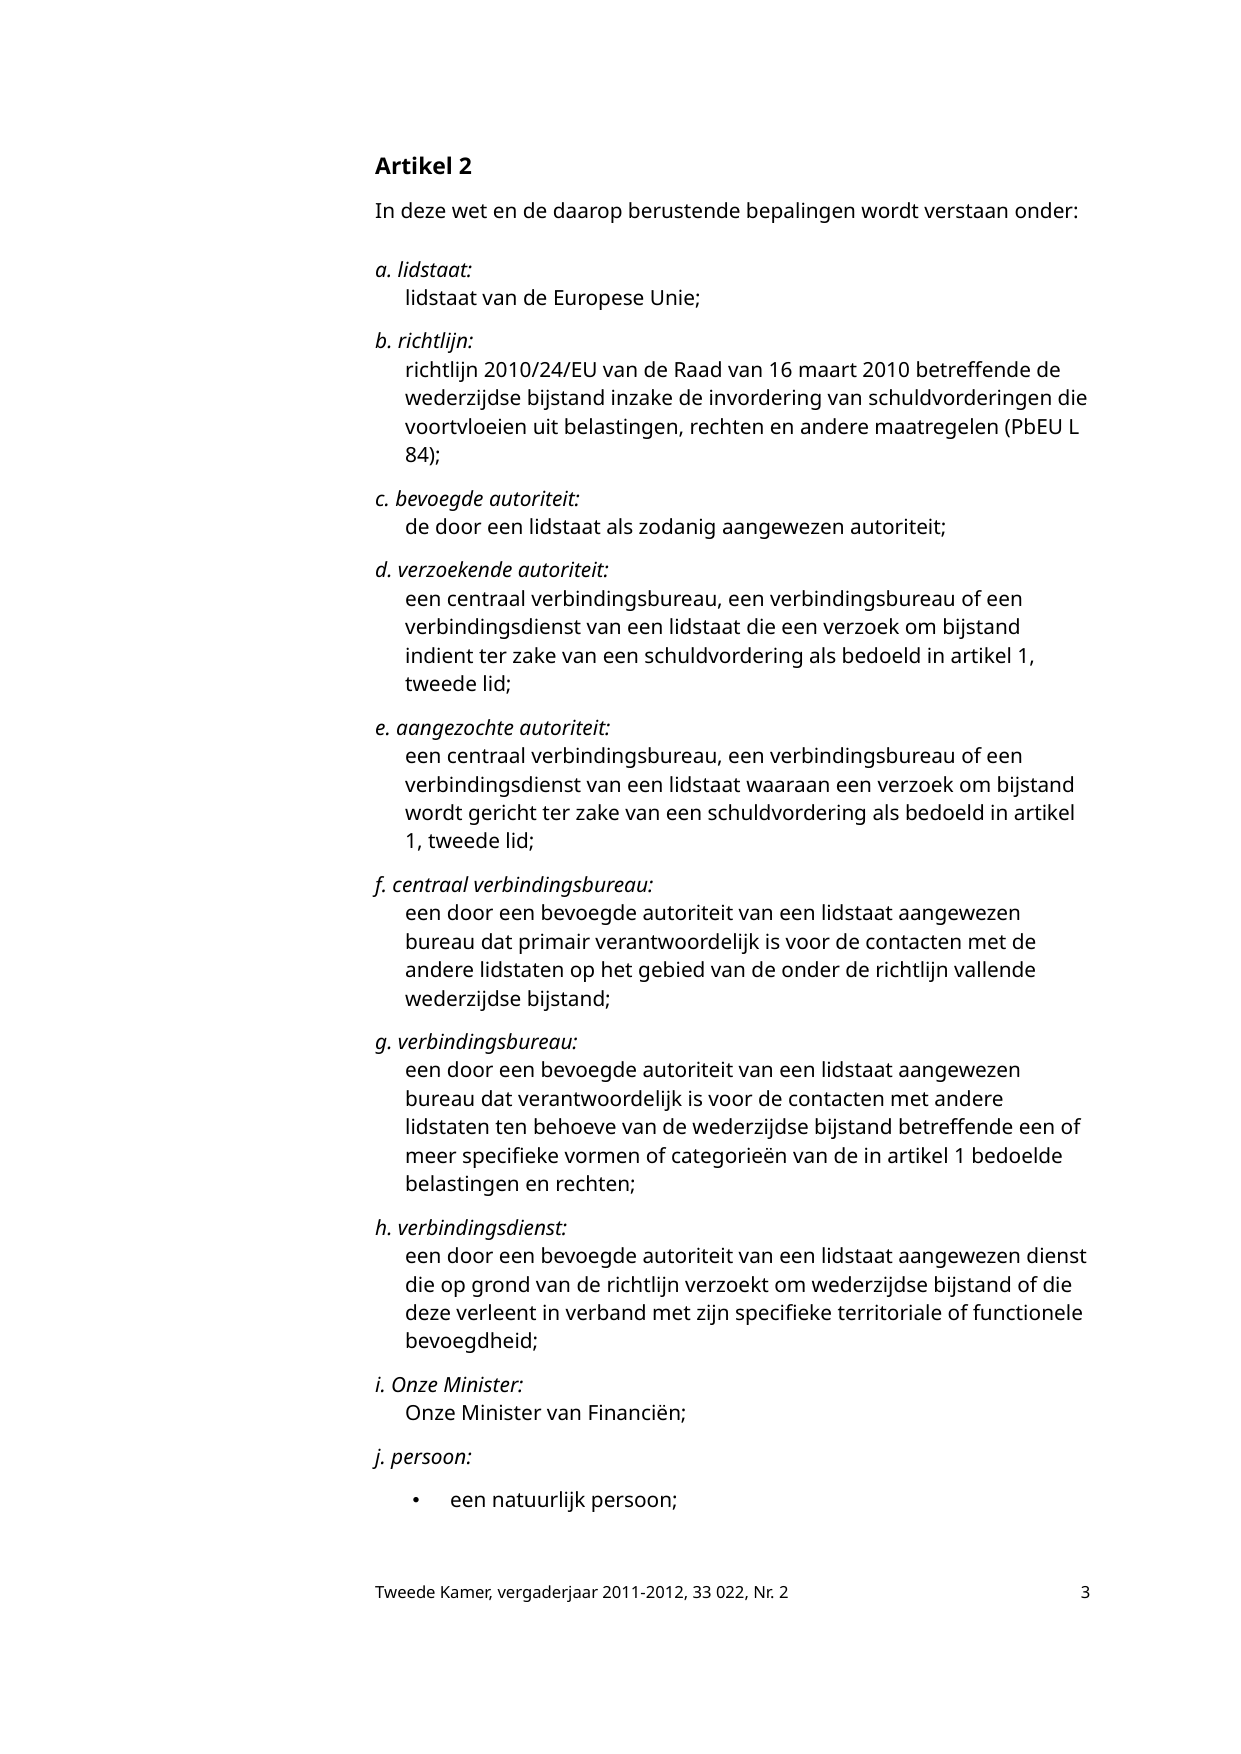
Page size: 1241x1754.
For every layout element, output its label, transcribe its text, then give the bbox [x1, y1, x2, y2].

text een door een bevoegde autoriteit van een lidstaat aangewezen bureau dat primair verantwoordelijk is voor de contacten met de andere lidstaten op het gebied van de onder de richtlijn vallende wederzijdse bijstand; [405, 898, 1090, 1012]
text In deze wet en de daarop berustende bepalingen wordt verstaan onder: [375, 196, 1090, 225]
list een natuurlijk persoon; [412, 1485, 1090, 1514]
text Onze Minister van Financiën; [405, 1398, 1090, 1427]
text d. verzoekende autoriteit: [375, 556, 1090, 584]
text h. verbindingsdienst: [375, 1213, 1090, 1241]
text j. persoon: [375, 1442, 1090, 1470]
text een centraal verbindingsbureau, een verbindingsbureau of een verbindingsdienst van een lidstaat waaraan een verzoek om bijstand wordt gericht ter zake van een schuldvordering als bedoeld in artikel 1, tweede lid; [405, 741, 1090, 855]
subtitle Artikel 2 [375, 150, 1090, 181]
text i. Onze Minister: [375, 1370, 1090, 1398]
text b. richtlijn: [375, 327, 1090, 355]
text lidstaat van de Europese Unie; [405, 283, 1090, 312]
text c. bevoegde autoriteit: [375, 484, 1090, 512]
text een centraal verbindingsbureau, een verbindingsbureau of een verbindingsdienst van een lidstaat die een verzoek om bijstand indient ter zake van een schuldvordering als bedoeld in artikel 1, tweede lid; [405, 584, 1090, 698]
text de door een lidstaat als zodanig aangewezen autoriteit; [405, 512, 1090, 541]
text een door een bevoegde autoriteit van een lidstaat aangewezen dienst die op grond van de richtlijn verzoekt om wederzijdse bijstand of die deze verleent in verband met zijn specifieke territoriale of functionele bevoegdheid; [405, 1241, 1090, 1355]
text a. lidstaat: [375, 255, 1090, 283]
text een door een bevoegde autoriteit van een lidstaat aangewezen bureau dat verantwoordelijk is voor de contacten met andere lidstaten ten behoeve van de wederzijdse bijstand betreffende een of meer specifieke vormen of categorieën van de in artikel 1 bedoelde belastingen en rechten; [405, 1056, 1090, 1198]
text e. aangezochte autoriteit: [375, 713, 1090, 741]
text g. verbindingsbureau: [375, 1027, 1090, 1056]
text f. centraal verbindingsbureau: [375, 870, 1090, 898]
text richtlijn 2010/24/EU van de Raad van 16 maart 2010 betreffende de wederzijdse bijstand inzake de invordering van schuldvorderingen die voortvloeien uit belastingen, rechten en andere maatregelen (PbEU L 84); [405, 355, 1090, 469]
